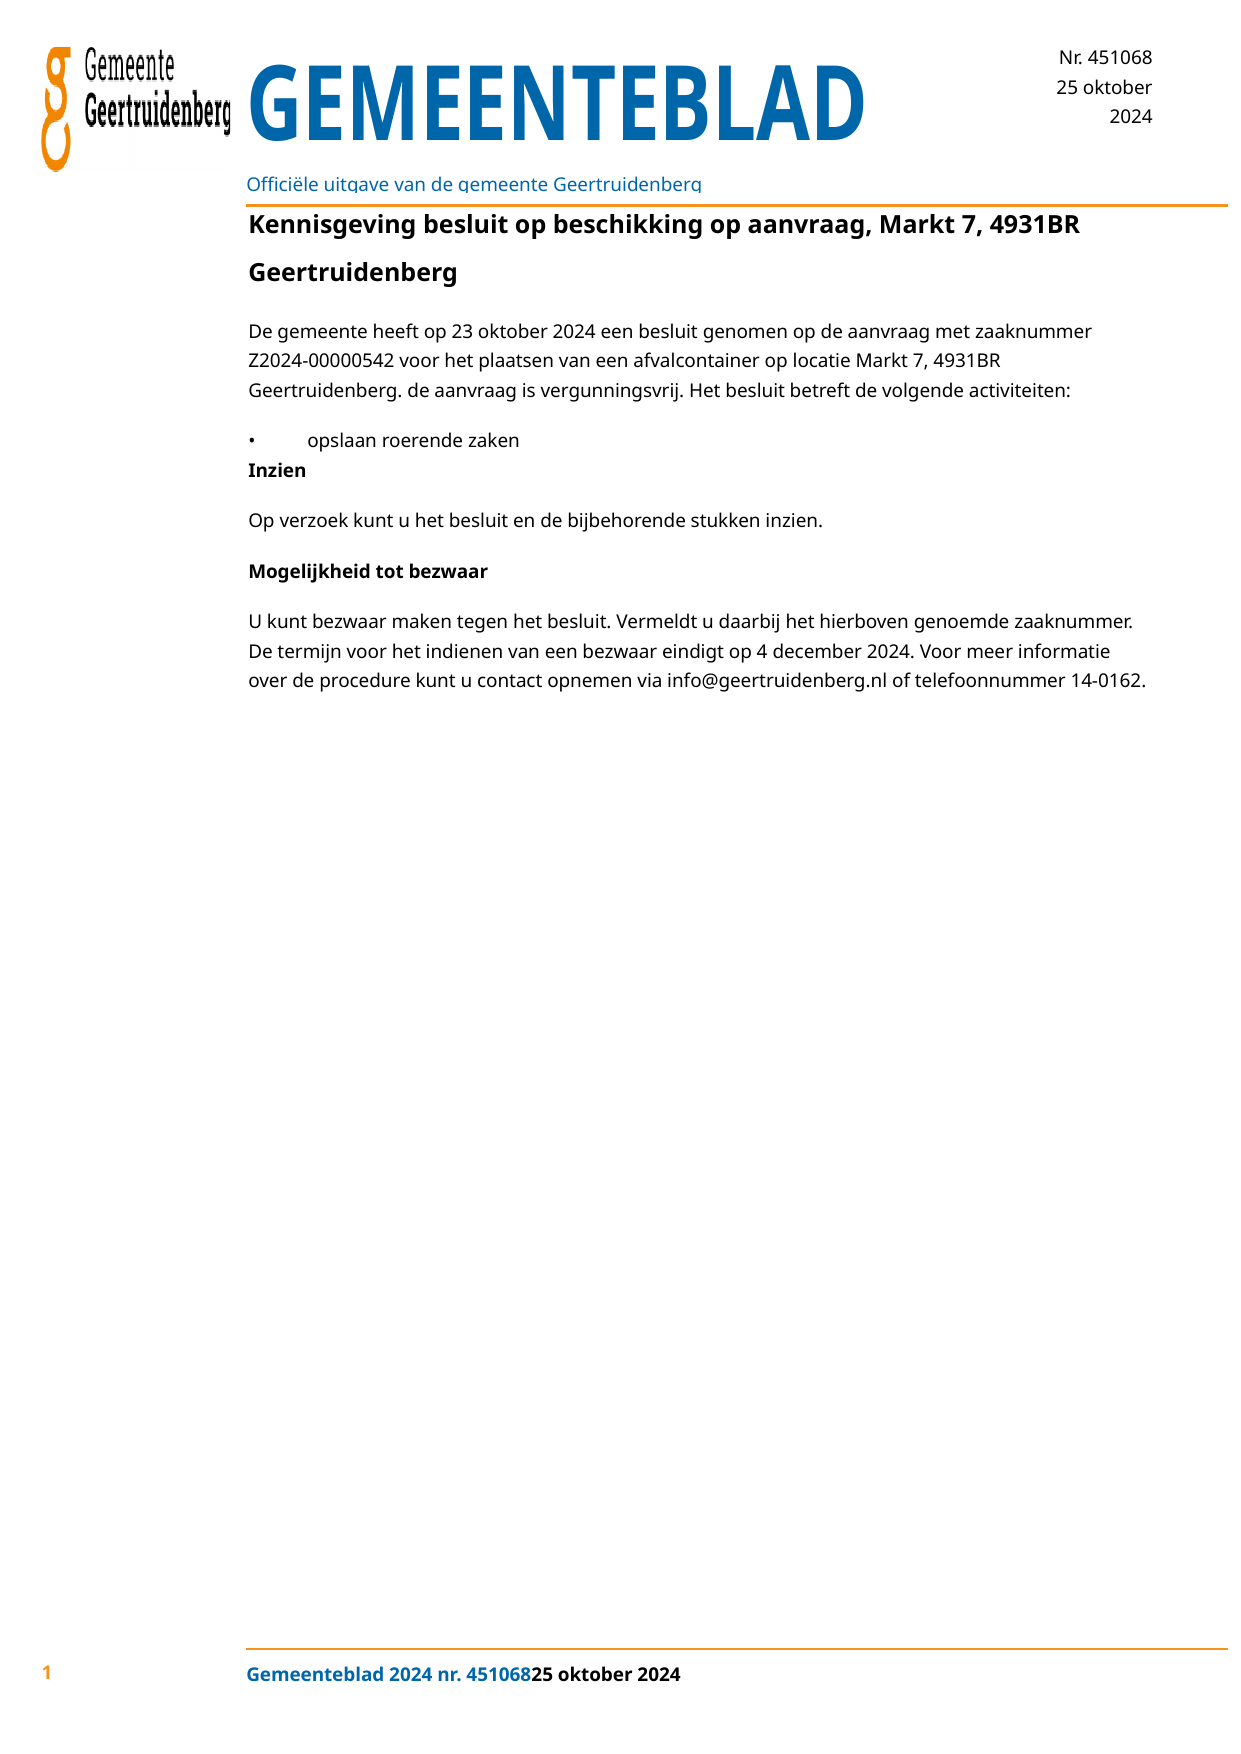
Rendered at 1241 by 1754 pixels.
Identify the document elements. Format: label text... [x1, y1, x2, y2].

text U kunt bezwaar maken tegen het besluit. Vermeldt u daarbij het hierboven genoemde zaaknummer. De termijn voor het indienen van een bezwaar eindigt op 4 december 2024. Voor meer informatie over de procedure kunt u contact opnemen via info@geertruidenberg.nl of telefoonnummer 14-0162. [248, 608, 1152, 693]
picture [41, 47, 231, 172]
text Mogelijkheid tot bezwaar [248, 558, 1152, 584]
text De gemeente heeft op 23 oktober 2024 een besluit genomen op de aanvraag met zaaknummer Z2024-00000542 voor het plaatsen van een afvalcontainer op locatie Markt 7, 4931BR Geertruidenberg. de aanvraag is vergunningsvrij. Het besluit betreft de volgende activiteiten: [248, 318, 1152, 403]
list opslaan roerende zaken [248, 427, 1152, 453]
text Kennisgeving besluit op beschikking op aanvraag, Markt 7, 4931BR Geertruidenberg [248, 207, 1152, 288]
text Inzien [248, 457, 1152, 483]
text Op verzoek kunt u het besluit en de bijbehorende stukken inzien. [248, 507, 1152, 533]
